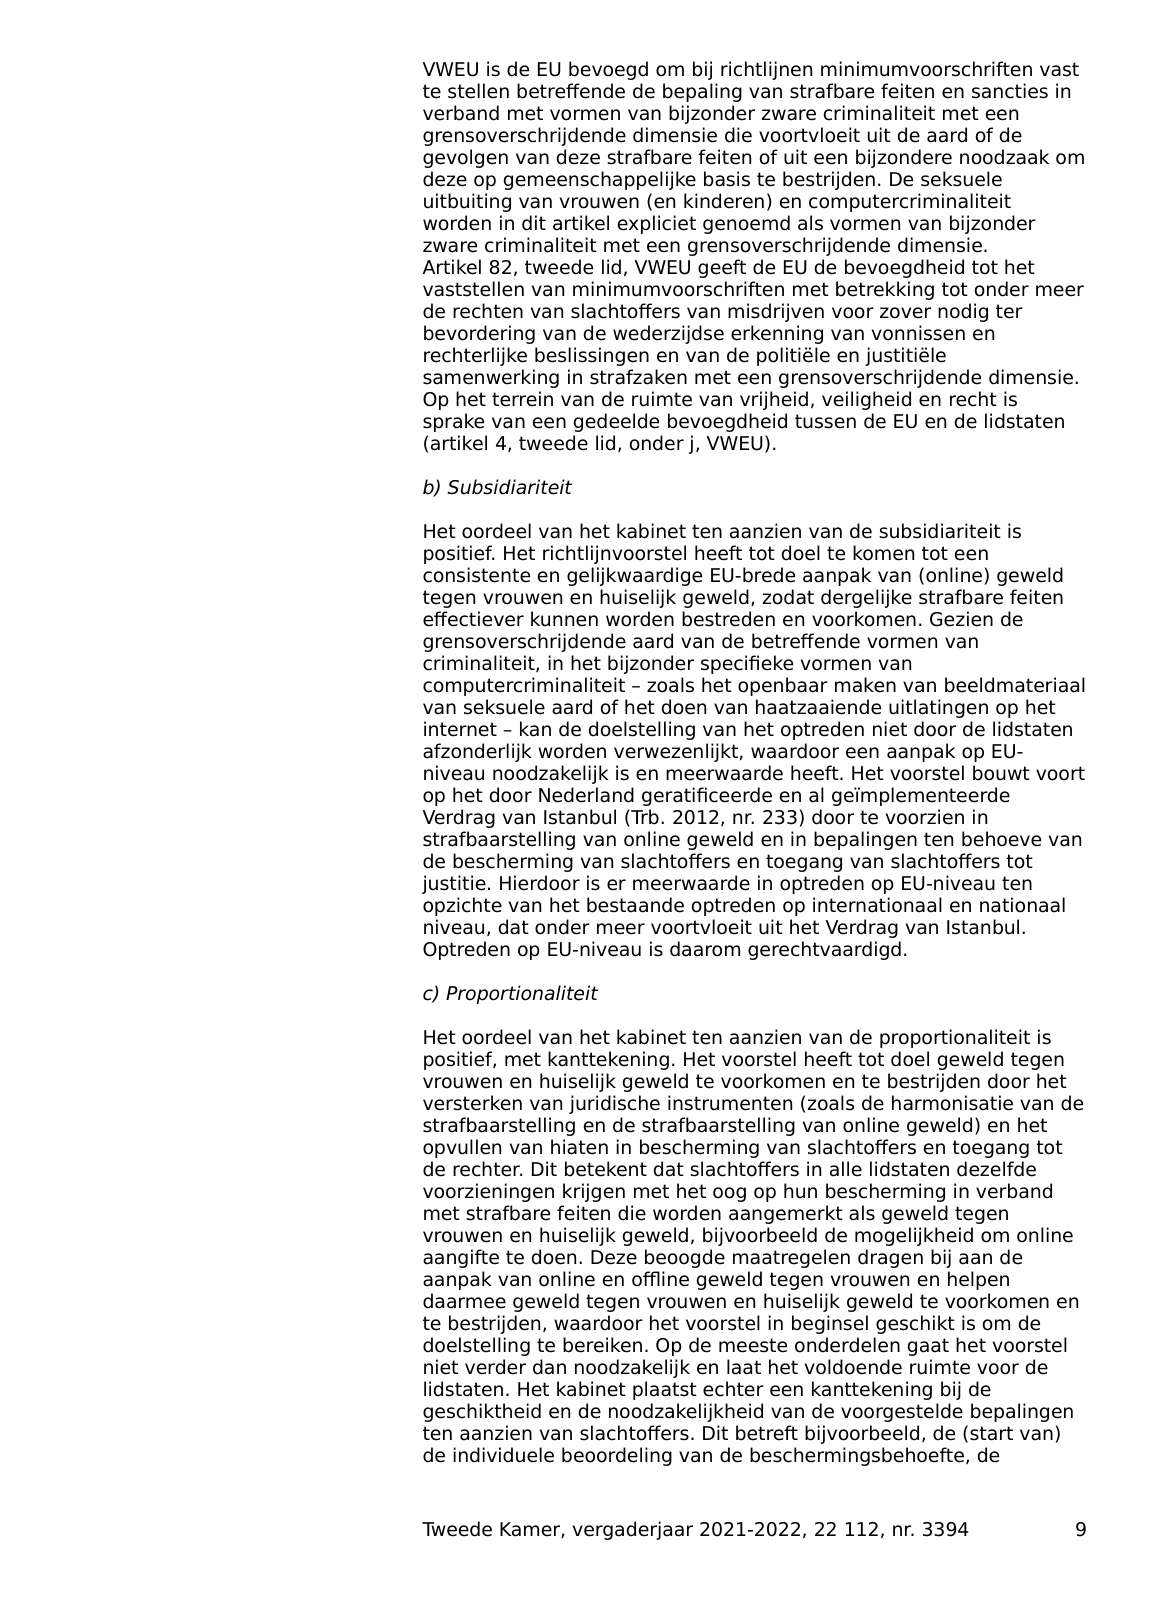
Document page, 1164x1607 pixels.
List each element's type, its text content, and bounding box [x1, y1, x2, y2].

subtitle b) Subsidiariteit [422, 477, 1087, 499]
text Het oordeel van het kabinet ten aanzien van de proportionaliteit is positief, met kanttekening. Het voorstel heeft tot doel geweld tegen vrouwen en huiselijk geweld te voorkomen en te bestrijden door het versterken van juridische instrumenten (zoals de harmonisatie van de strafbaarstelling en de strafbaarstelling van online geweld) en het opvullen van hiaten in bescherming van slachtoffers en toegang tot de rechter. Dit betekent dat slachtoffers in alle lidstaten dezelfde voorzieningen krijgen met het oog op hun bescherming in verband met strafbare feiten die worden aangemerkt als geweld tegen vrouwen en huiselijk geweld, bijvoorbeeld de mogelijkheid om online aangifte te doen. Deze beoogde maatregelen dragen bij aan de aanpak van online en offline geweld tegen vrouwen en helpen daarmee geweld tegen vrouwen en huiselijk geweld te voorkomen en te bestrijden, waardoor het voorstel in beginsel geschikt is om de doelstelling te bereiken. Op de meeste onderdelen gaat het voorstel niet verder dan noodzakelijk en laat het voldoende ruimte voor de lidstaten. Het kabinet plaatst echter een kanttekening bij de geschiktheid en de noodzakelijkheid van de voorgestelde bepalingen ten aanzien van slachtoffers. Dit betreft bijvoorbeeld, de (start van) de individuele beoordeling van de beschermingsbehoefte, de [422, 1027, 1087, 1467]
text Het oordeel van het kabinet ten aanzien van de subsidiariteit is positief. Het richtlijnvoorstel heeft tot doel te komen tot een consistente en gelijkwaardige EU-brede aanpak van (online) geweld tegen vrouwen en huiselijk geweld, zodat dergelijke strafbare feiten effectiever kunnen worden bestreden en voorkomen. Gezien de grensoverschrijdende aard van de betreffende vormen van criminaliteit, in het bijzonder specifieke vormen van computercriminaliteit – zoals het openbaar maken van beeldmateriaal van seksuele aard of het doen van haatzaaiende uitlatingen op het internet – kan de doelstelling van het optreden niet door de lidstaten afzonderlijk worden verwezenlijkt, waardoor een aanpak op EU-niveau noodzakelijk is en meerwaarde heeft. Het voorstel bouwt voort op het door Nederland geratificeerde en al geïmplementeerde Verdrag van Istanbul (Trb. 2012, nr. 233) door te voorzien in strafbaarstelling van online geweld en in bepalingen ten behoeve van de bescherming van slachtoffers en toegang van slachtoffers tot justitie. Hierdoor is er meerwaarde in optreden op EU-niveau ten opzichte van het bestaande optreden op internationaal en nationaal niveau, dat onder meer voortvloeit uit het Verdrag van Istanbul. Optreden op EU-niveau is daarom gerechtvaardigd. [422, 521, 1087, 961]
text VWEU is de EU bevoegd om bij richtlijnen minimumvoorschriften vast te stellen betreffende de bepaling van strafbare feiten en sancties in verband met vormen van bijzonder zware criminaliteit met een grensoverschrijdende dimensie die voortvloeit uit de aard of de gevolgen van deze strafbare feiten of uit een bijzondere noodzaak om deze op gemeenschappelijke basis te bestrijden. De seksuele uitbuiting van vrouwen (en kinderen) en computercriminaliteit worden in dit artikel expliciet genoemd als vormen van bijzonder zware criminaliteit met een grensoverschrijdende dimensie. [422, 59, 1087, 257]
subtitle c) Proportionaliteit [422, 983, 1087, 1005]
text Artikel 82, tweede lid, VWEU geeft de EU de bevoegdheid tot het vaststellen van minimumvoorschriften met betrekking tot onder meer de rechten van slachtoffers van misdrijven voor zover nodig ter bevordering van de wederzijdse erkenning van vonnissen en rechterlijke beslissingen en van de politiële en justitiële samenwerking in strafzaken met een grensoverschrijdende dimensie. Op het terrein van de ruimte van vrijheid, veiligheid en recht is sprake van een gedeelde bevoegdheid tussen de EU en de lidstaten (artikel 4, tweede lid, onder j, VWEU). [422, 257, 1087, 455]
